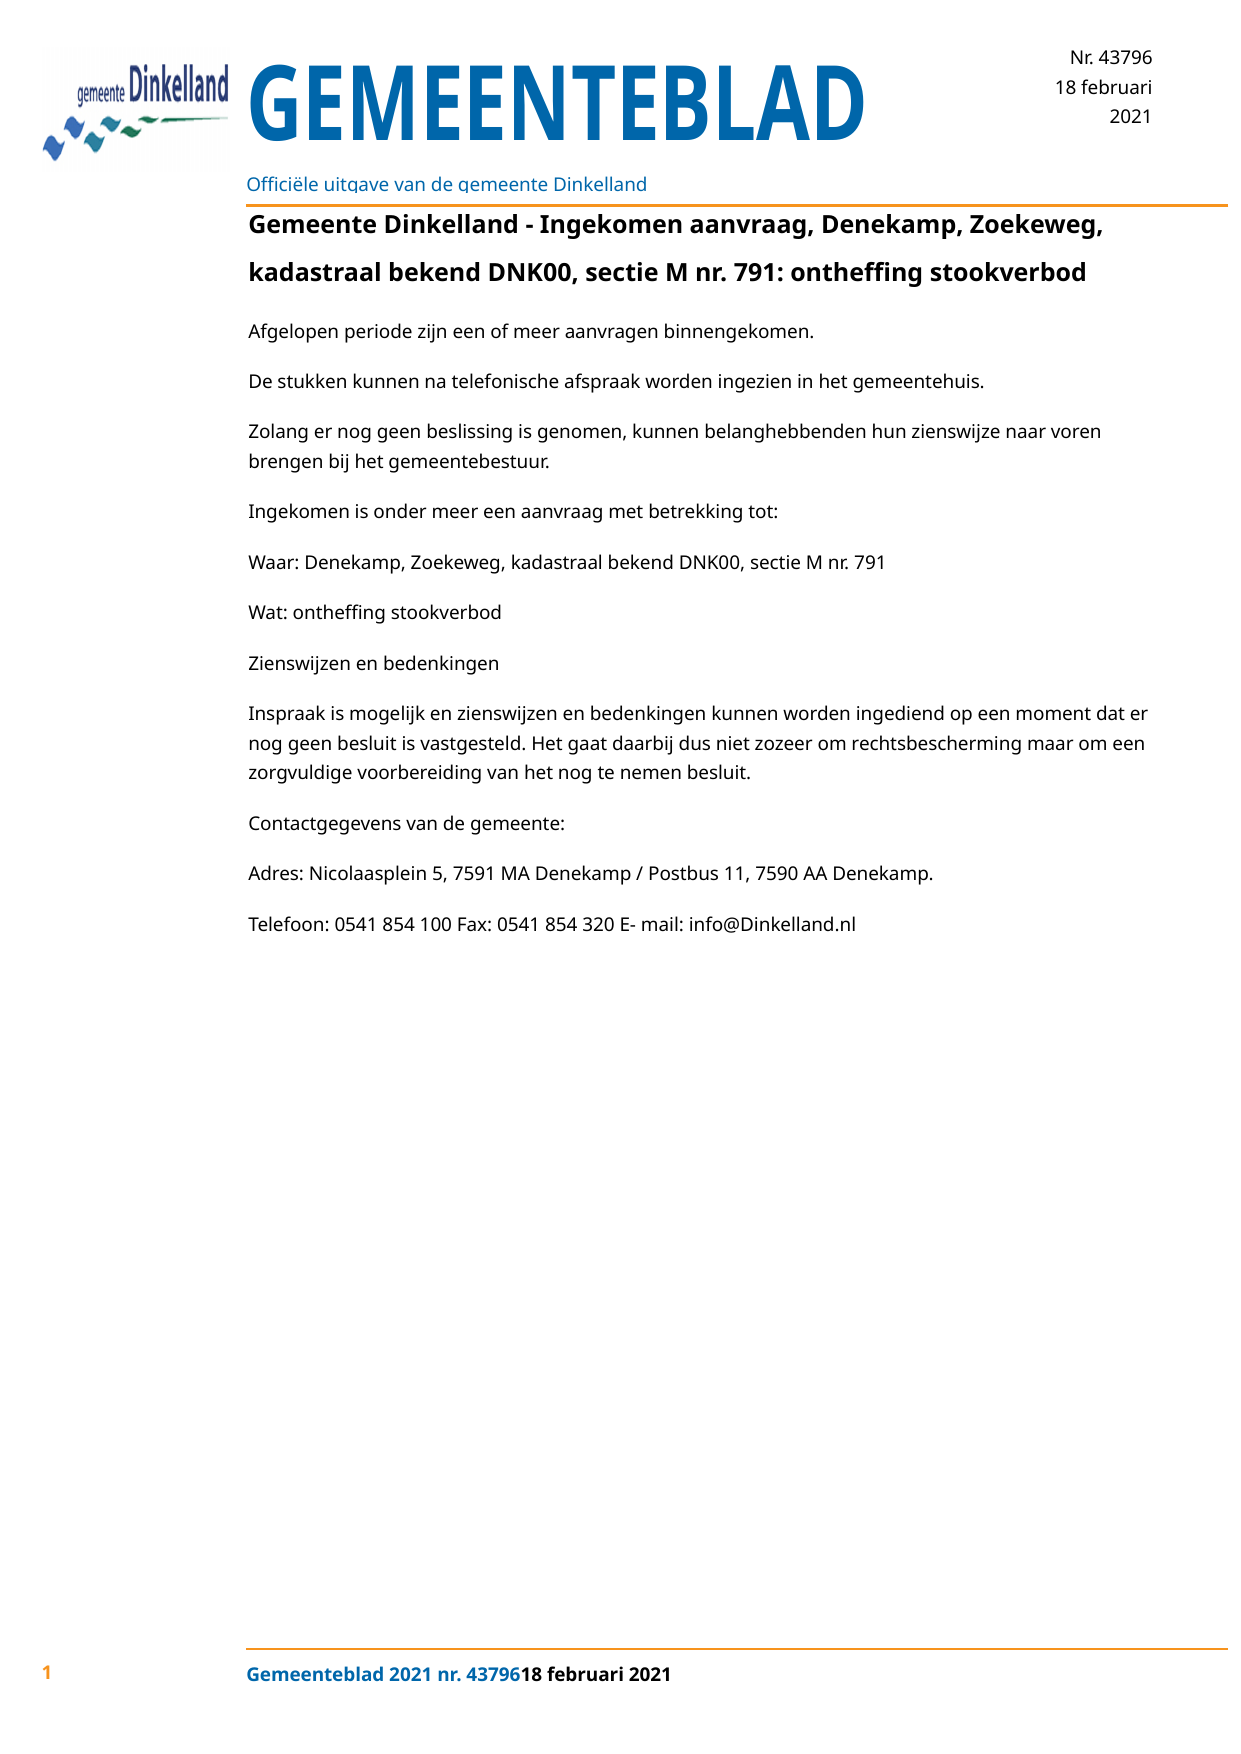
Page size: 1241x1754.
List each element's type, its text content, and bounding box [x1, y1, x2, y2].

text Telefoon: 0541 854 100 Fax: 0541 854 320 E- mail: info@Dinkelland.nl [248, 911, 1152, 937]
text Wat: ontheffing stookverbod [248, 599, 1152, 625]
text Ingekomen is onder meer een aanvraag met betrekking tot: [248, 499, 1152, 524]
text Afgelopen periode zijn een of meer aanvragen binnengekomen. [248, 318, 1152, 344]
text Zienswijzen en bedenkingen [248, 650, 1152, 676]
text Adres: Nicolaasplein 5, 7591 MA Denekamp / Postbus 11, 7590 AA Denekamp. [248, 860, 1152, 886]
text Waar: Denekamp, Zoekeweg, kadastraal bekend DNK00, sectie M nr. 791 [248, 549, 1152, 575]
text Inspraak is mogelijk en zienswijzen en bedenkingen kunnen worden ingediend op een moment dat er nog geen besluit is vastgesteld. Het gaat daarbij dus niet zozeer om rechtsbescherming maar om een zorgvuldige voorbereiding van het nog te nemen besluit. [248, 700, 1152, 785]
text Gemeente Dinkelland - Ingekomen aanvraag, Denekamp, Zoekeweg, kadastraal bekend DNK00, sectie M nr. 791: ontheffing stookverbod [248, 207, 1152, 288]
picture [41, 47, 231, 172]
text Zolang er nog geen beslissing is genomen, kunnen belanghebbenden hun zienswijze naar voren brengen bij het gemeentebestuur. [248, 419, 1152, 474]
text Contactgegevens van de gemeente: [248, 810, 1152, 836]
text De stukken kunnen na telefonische afspraak worden ingezien in het gemeentehuis. [248, 368, 1152, 394]
